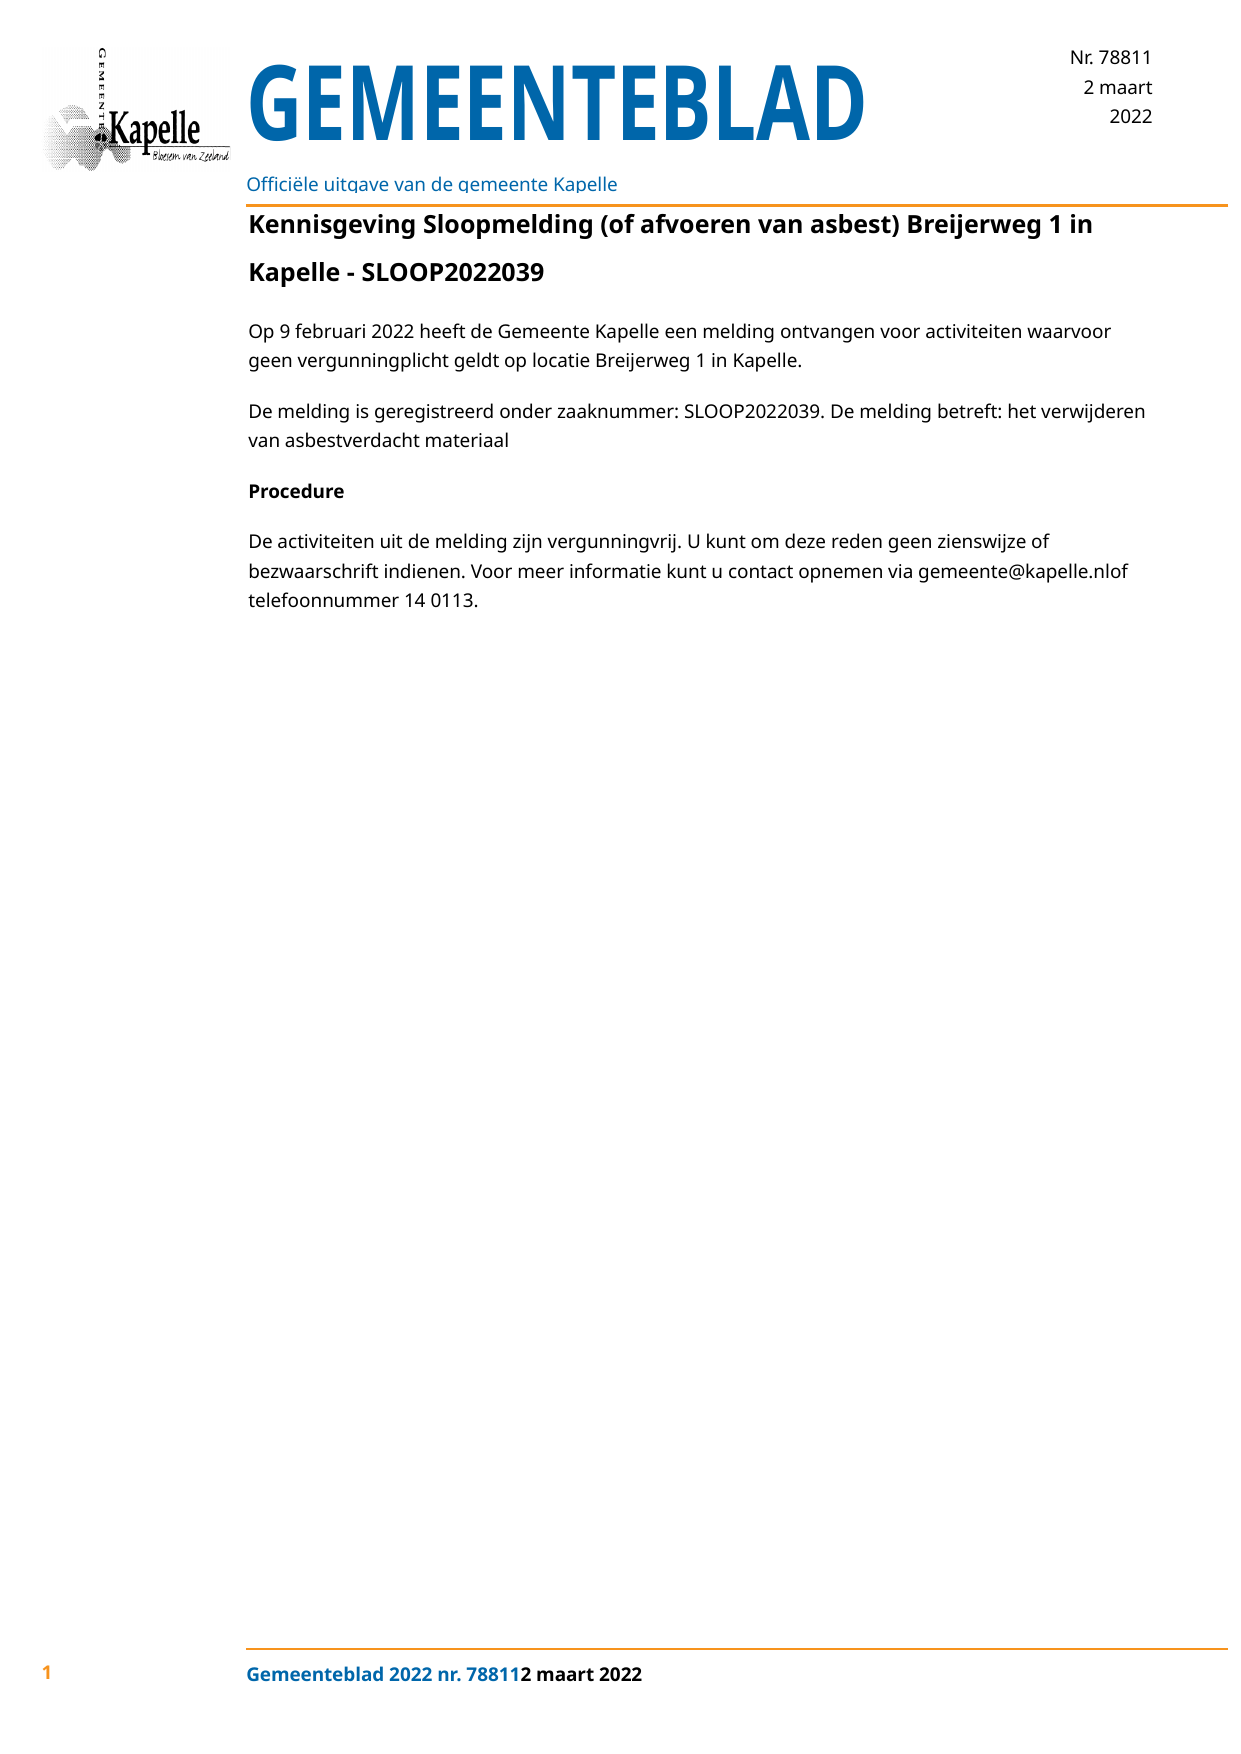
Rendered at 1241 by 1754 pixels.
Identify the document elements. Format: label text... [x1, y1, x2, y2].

text Op 9 februari 2022 heeft de Gemeente Kapelle een melding ontvangen voor activiteiten waarvoor geen vergunningplicht geldt op locatie Breijerweg 1 in Kapelle. [248, 318, 1152, 373]
text De melding is geregistreerd onder zaaknummer: SLOOP2022039. De melding betreft: het verwijderen van asbestverdacht materiaal [248, 398, 1152, 453]
text De activiteiten uit de melding zijn vergunningvrij. U kunt om deze reden geen zienswijze of bezwaarschrift indienen. Voor meer informatie kunt u contact opnemen via gemeente@kapelle.nlof telefoonnummer 14 0113. [248, 528, 1152, 613]
text Kennisgeving Sloopmelding (of afvoeren van asbest) Breijerweg 1 in Kapelle - SLOOP2022039 [248, 207, 1152, 288]
text Procedure [248, 478, 1152, 504]
picture [41, 47, 231, 172]
